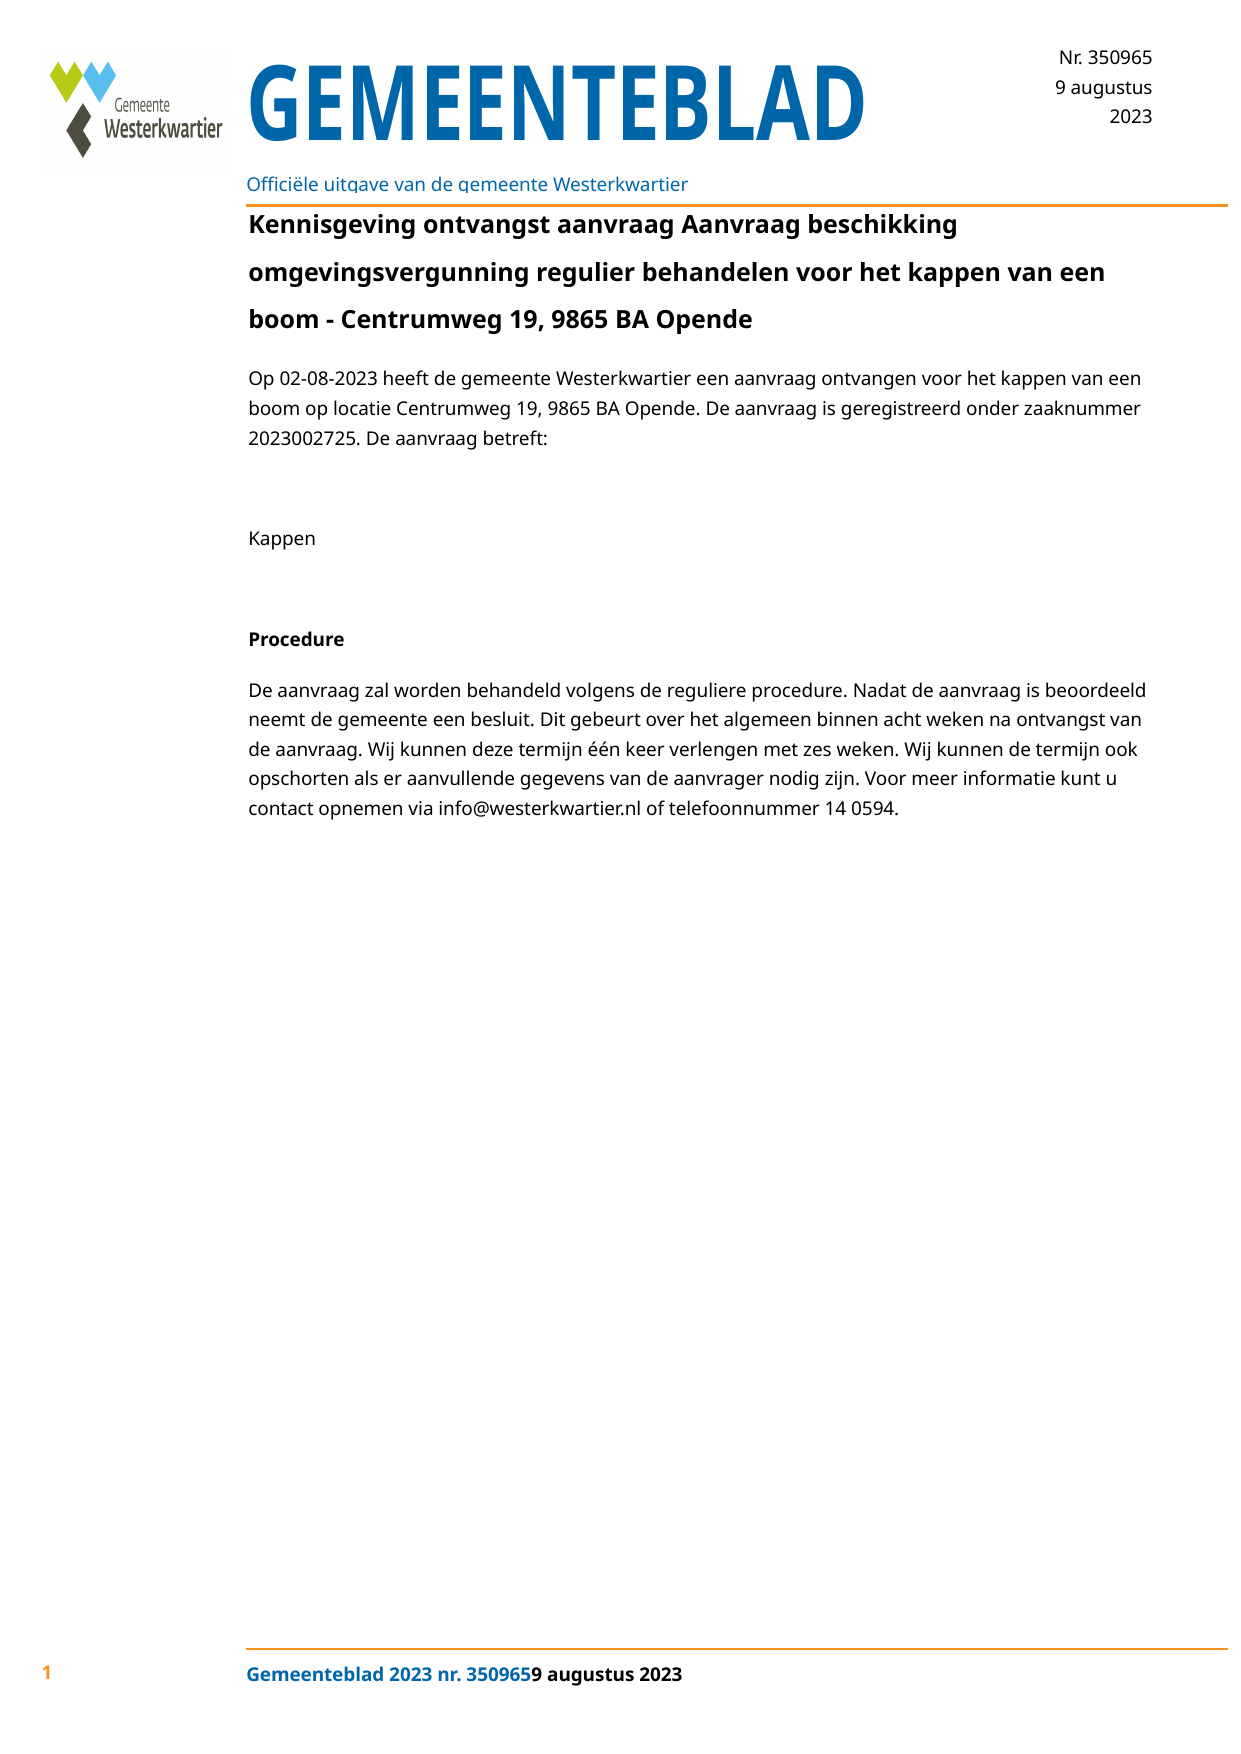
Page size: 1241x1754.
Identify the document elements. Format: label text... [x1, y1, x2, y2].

text Kappen [248, 526, 1152, 551]
text De aanvraag zal worden behandeld volgens de reguliere procedure. Nadat de aanvraag is beoordeeld neemt de gemeente een besluit. Dit gebeurt over het algemeen binnen acht weken na ontvangst van de aanvraag. Wij kunnen deze termijn één keer verlengen met zes weken. Wij kunnen de termijn ook opschorten als er aanvullende gegevens van de aanvrager nodig zijn. Voor meer informatie kunt u contact opnemen via info@westerkwartier.nl of telefoonnummer 14 0594. [248, 677, 1152, 821]
picture [41, 47, 231, 172]
text Op 02-08-2023 heeft de gemeente Westerkwartier een aanvraag ontvangen voor het kappen van een boom op locatie Centrumweg 19, 9865 BA Opende. De aanvraag is geregistreerd onder zaaknummer 2023002725. De aanvraag betreft: [248, 366, 1152, 450]
text Procedure [248, 626, 1152, 652]
text Kennisgeving ontvangst aanvraag Aanvraag beschikking omgevingsvergunning regulier behandelen voor het kappen van een boom - Centrumweg 19, 9865 BA Opende [248, 207, 1152, 336]
